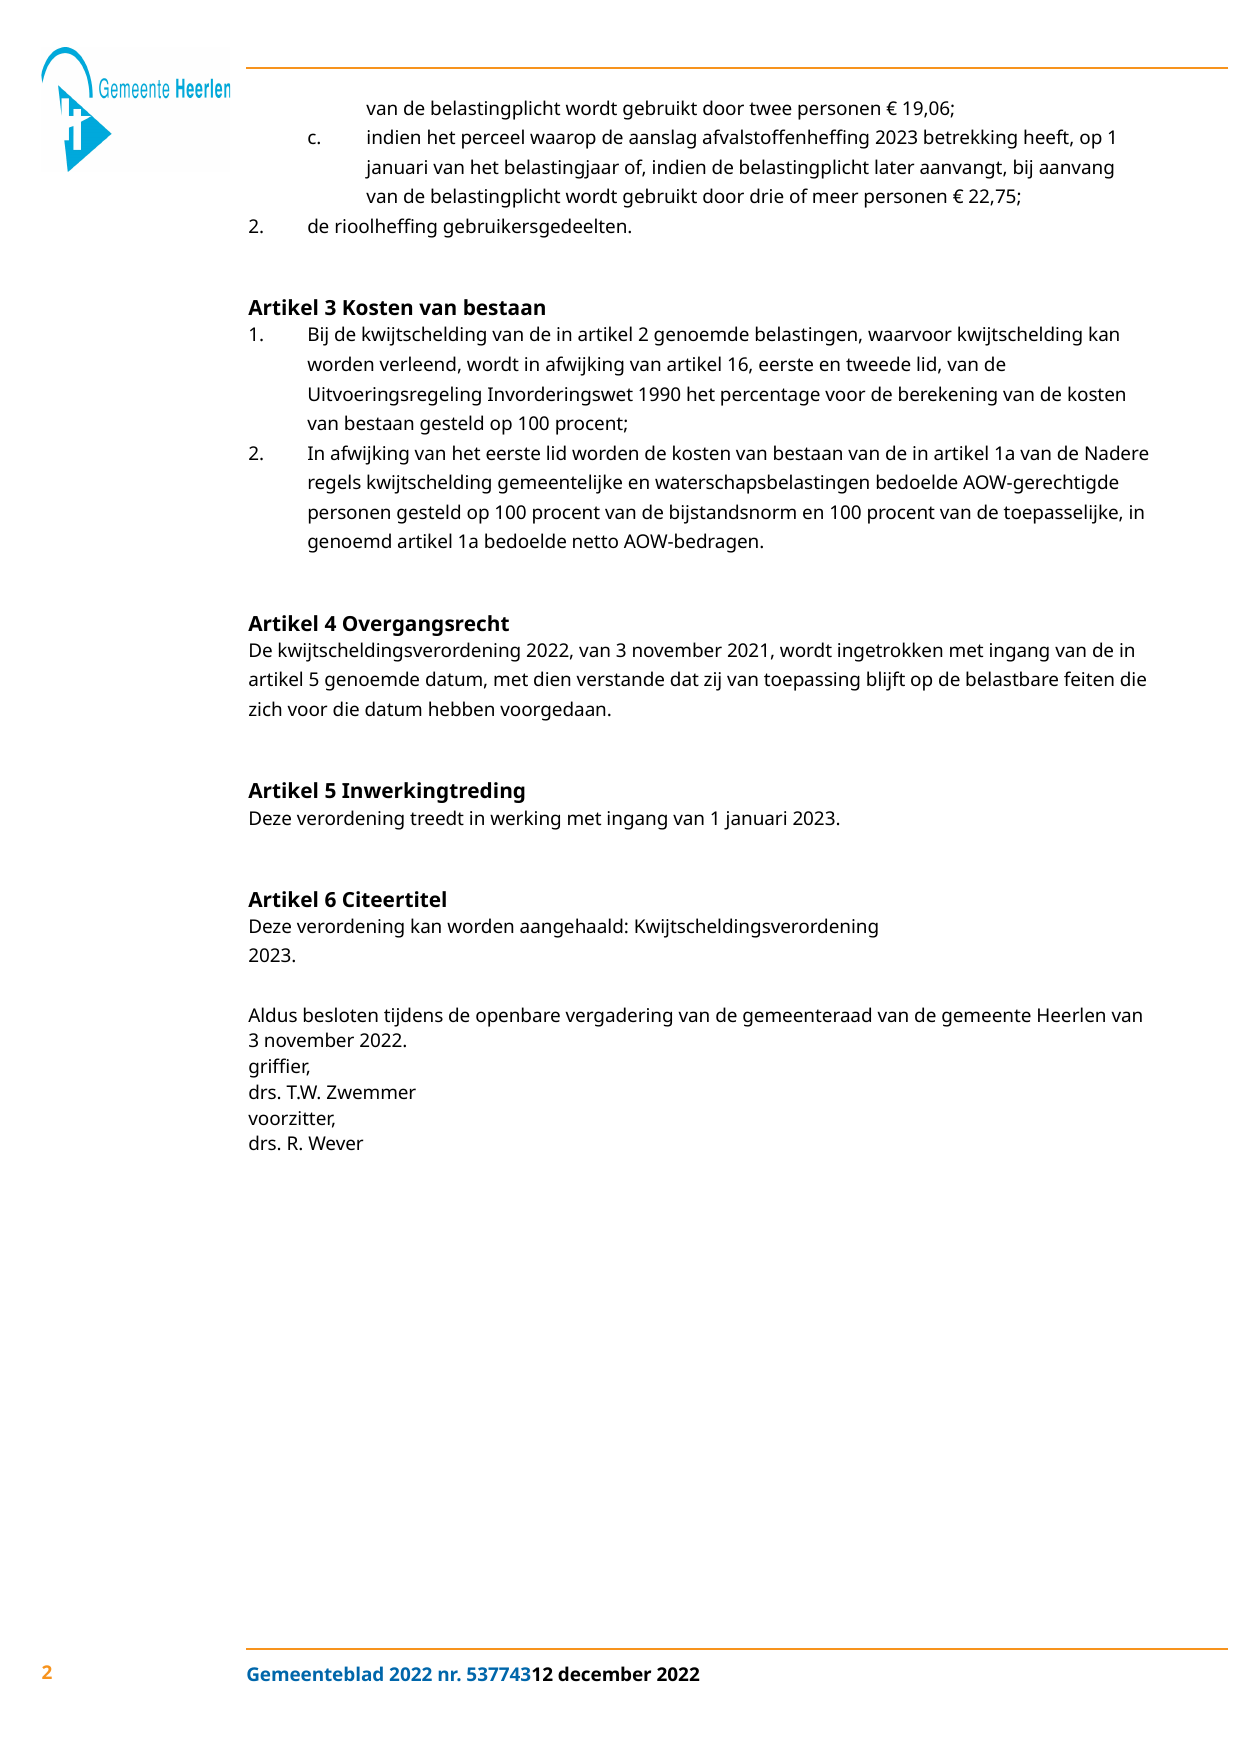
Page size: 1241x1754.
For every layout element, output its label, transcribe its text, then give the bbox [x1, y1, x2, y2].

list indien het perceel waarop de aanslag afvalstoffenheffing 2023 betrekking heeft, op 1 januari van het belastingjaar of, indien de belastingplicht later aanvangt, bij aanvang van de belastingplicht wordt gebruikt door drie of meer personen € 22,75; [307, 124, 1152, 209]
list Bij de kwijtschelding van de in artikel 2 genoemde belastingen, waarvoor kwijtschelding kan worden verleend, wordt in afwijking van artikel 16, eerste en tweede lid, van de Uitvoeringsregeling Invorderingswet 1990 het percentage voor de berekening van de kosten van bestaan gesteld op 100 procent; [248, 322, 1152, 436]
picture [41, 47, 231, 172]
text Aldus besloten tijdens de openbare vergadering van de gemeenteraad van de gemeente Heerlen van 3 november 2022. [248, 1002, 1152, 1053]
text Artikel 6 Citeertitel [248, 885, 1152, 913]
text griffier, [248, 1053, 1152, 1079]
text Artikel 4 Overgangsrecht [248, 609, 1152, 637]
list In afwijking van het eerste lid worden de kosten van bestaan van de in artikel 1a van de Nadere regels kwijtschelding gemeentelijke en waterschapsbelastingen bedoelde AOW-gerechtigde personen gesteld op 100 procent van de bijstandsnorm en 100 procent van de toepasselijke, in genoemd artikel 1a bedoelde netto AOW-bedragen. [248, 440, 1152, 554]
text Deze verordening kan worden aangehaald: Kwijtscheldingsverordening [248, 913, 1152, 939]
text Deze verordening treedt in werking met ingang van 1 januari 2023. [248, 805, 1152, 830]
picture [41, 47, 59, 70]
list van de belastingplicht wordt gebruikt door twee personen € 19,06; [307, 95, 1152, 121]
text Artikel 3 Kosten van bestaan [248, 293, 1152, 322]
text De kwijtscheldingsverordening 2022, van 3 november 2021, wordt ingetrokken met ingang van de in artikel 5 genoemde datum, met dien verstande dat zij van toepassing blijft op de belastbare feiten die zich voor die datum hebben voorgedaan. [248, 637, 1152, 722]
text drs. T.W. Zwemmer [248, 1079, 1152, 1105]
list de rioolheffing gebruikersgedeelten. [248, 213, 1152, 239]
text voorzitter, [248, 1105, 1152, 1131]
text 2023. [248, 943, 1152, 968]
text drs. R. Wever [248, 1131, 1152, 1156]
text Artikel 5 Inwerkingtreding [248, 776, 1152, 805]
